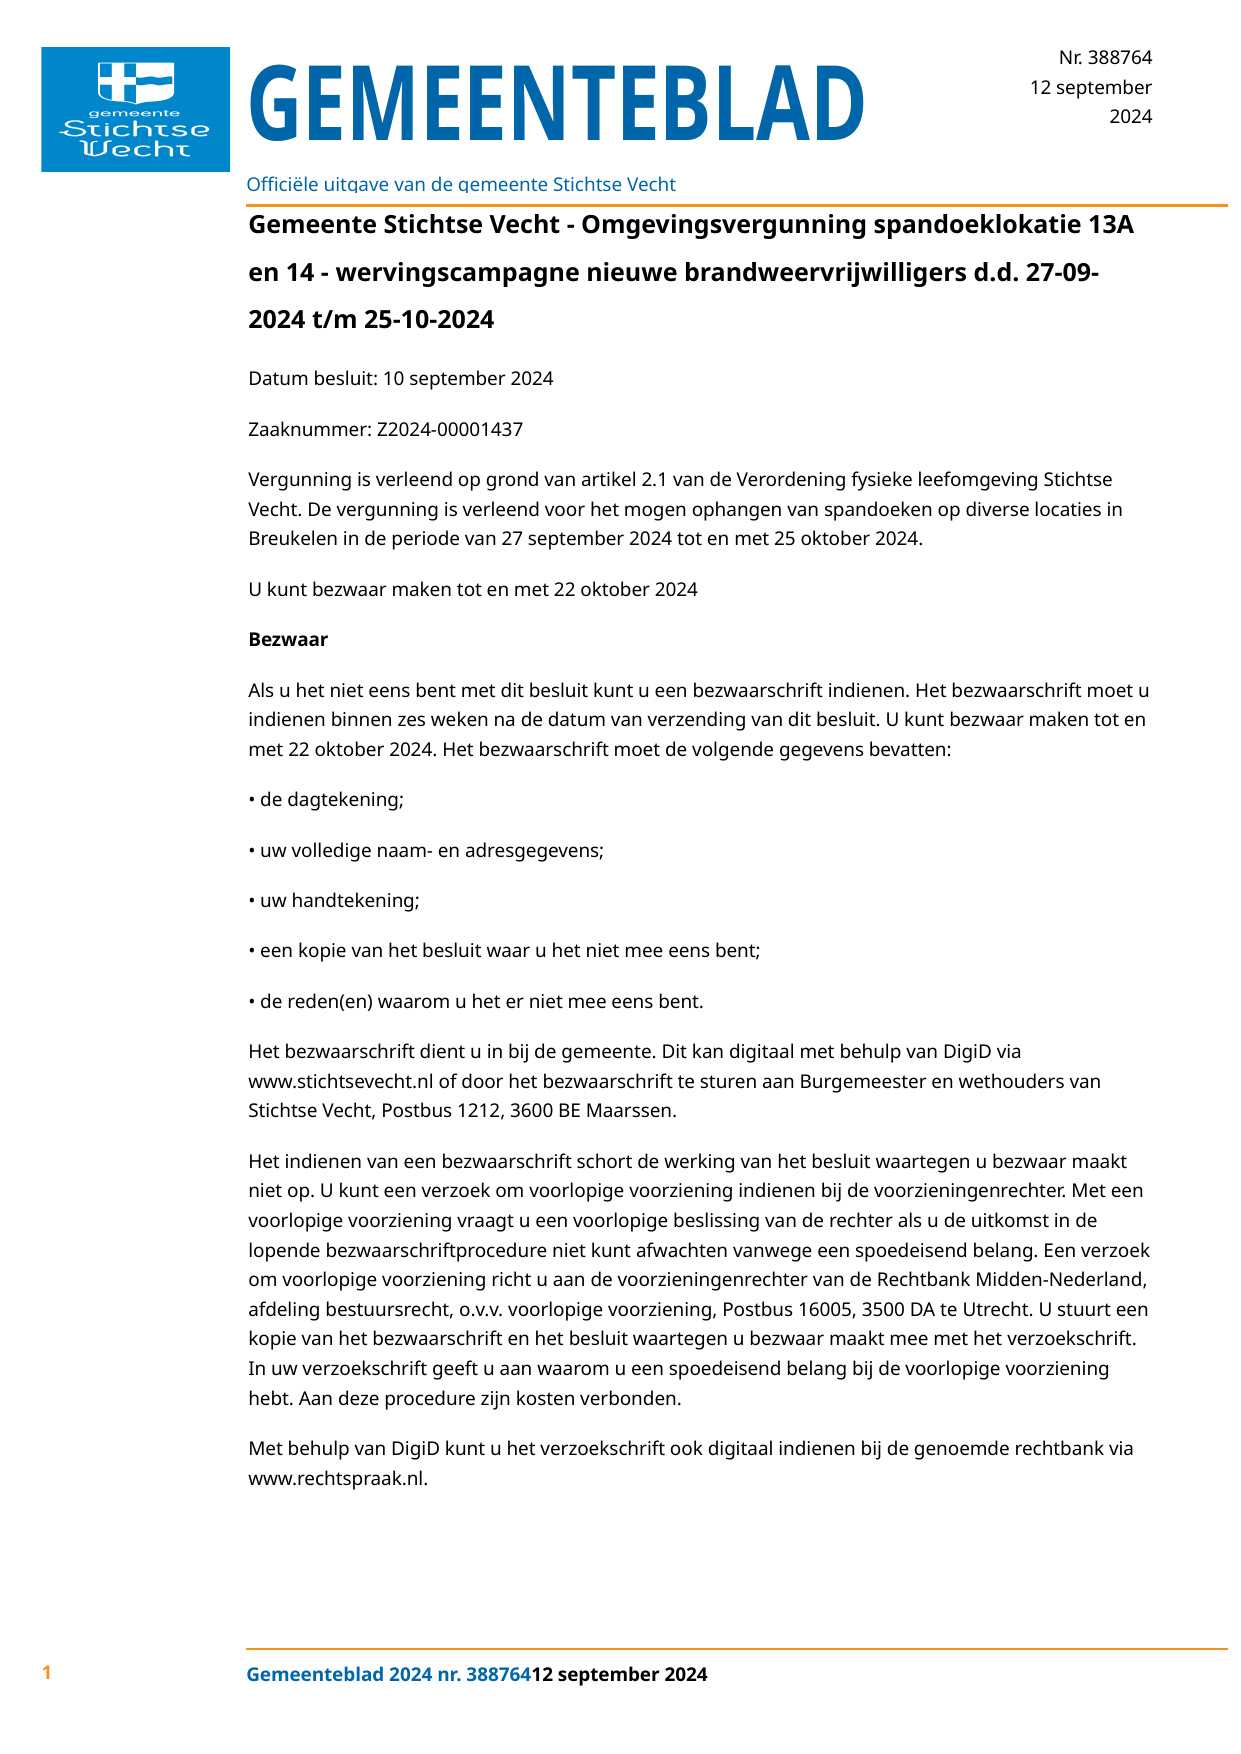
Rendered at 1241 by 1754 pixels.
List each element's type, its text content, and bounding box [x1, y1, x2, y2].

text U kunt bezwaar maken tot en met 22 oktober 2024 [248, 576, 1152, 602]
text • uw volledige naam- en adresgegevens; [248, 837, 1152, 862]
text Bezwaar [248, 626, 1152, 652]
text Het bezwaarschrift dient u in bij de gemeente. Dit kan digitaal met behulp van DigiD via www.stichtsevecht.nl of door het bezwaarschrift te sturen aan Burgemeester en wethouders van Stichtse Vecht, Postbus 1212, 3600 BE Maarssen. [248, 1038, 1152, 1123]
picture [99, 63, 135, 101]
picture [137, 63, 174, 103]
text Vergunning is verleend op grond van artikel 2.1 van de Verordening fysieke leefomgeving Stichtse Vecht. De vergunning is verleend voor het mogen ophangen van spandoeken op diverse locaties in Breukelen in de periode van 27 september 2024 tot en met 25 oktober 2024. [248, 466, 1152, 551]
text Gemeente Stichtse Vecht - Omgevingsvergunning spandoeklokatie 13A en 14 - wervingscampagne nieuwe brandweervrijwilligers d.d. 27-09-2024 t/m 25-10-2024 [248, 207, 1152, 336]
text • uw handtekening; [248, 887, 1152, 913]
text • een kopie van het besluit waar u het niet mee eens bent; [248, 938, 1152, 963]
text Datum besluit: 10 september 2024 [248, 366, 1152, 391]
text • de reden(en) waarom u het er niet mee eens bent. [248, 988, 1152, 1014]
text Als u het niet eens bent met dit besluit kunt u een bezwaarschrift indienen. Het bezwaarschrift moet u indienen binnen zes weken na de datum van verzending van dit besluit. U kunt bezwaar maken tot en met 22 oktober 2024. Het bezwaarschrift moet de volgende gegevens bevatten: [248, 677, 1152, 762]
text Het indienen van een bezwaarschrift schort de werking van het besluit waartegen u bezwaar maakt niet op. U kunt een verzoek om voorlopige voorziening indienen bij de voorzieningenrechter. Met een voorlopige voorziening vraagt u een voorlopige beslissing van de rechter als u de uitkomst in de lopende bezwaarschriftprocedure niet kunt afwachten vanwege een spoedeisend belang. Een verzoek om voorlopige voorziening richt u aan de voorzieningenrechter van de Rechtbank Midden-Nederland, afdeling bestuursrecht, o.v.v. voorlopige voorziening, Postbus 16005, 3500 DA te Utrecht. U stuurt een kopie van het bezwaarschrift en het besluit waartegen u bezwaar maakt mee met het verzoekschrift. In uw verzoekschrift geeft u aan waarom u een spoedeisend belang bij de voorlopige voorziening hebt. Aan deze procedure zijn kosten verbonden. [248, 1148, 1152, 1410]
text • de dagtekening; [248, 786, 1152, 812]
text Zaaknummer: Z2024-00001437 [248, 416, 1152, 442]
text Met behulp van DigiD kunt u het verzoekschrift ook digitaal indienen bij de genoemde rechtbank via www.rechtspraak.nl. [248, 1435, 1152, 1490]
